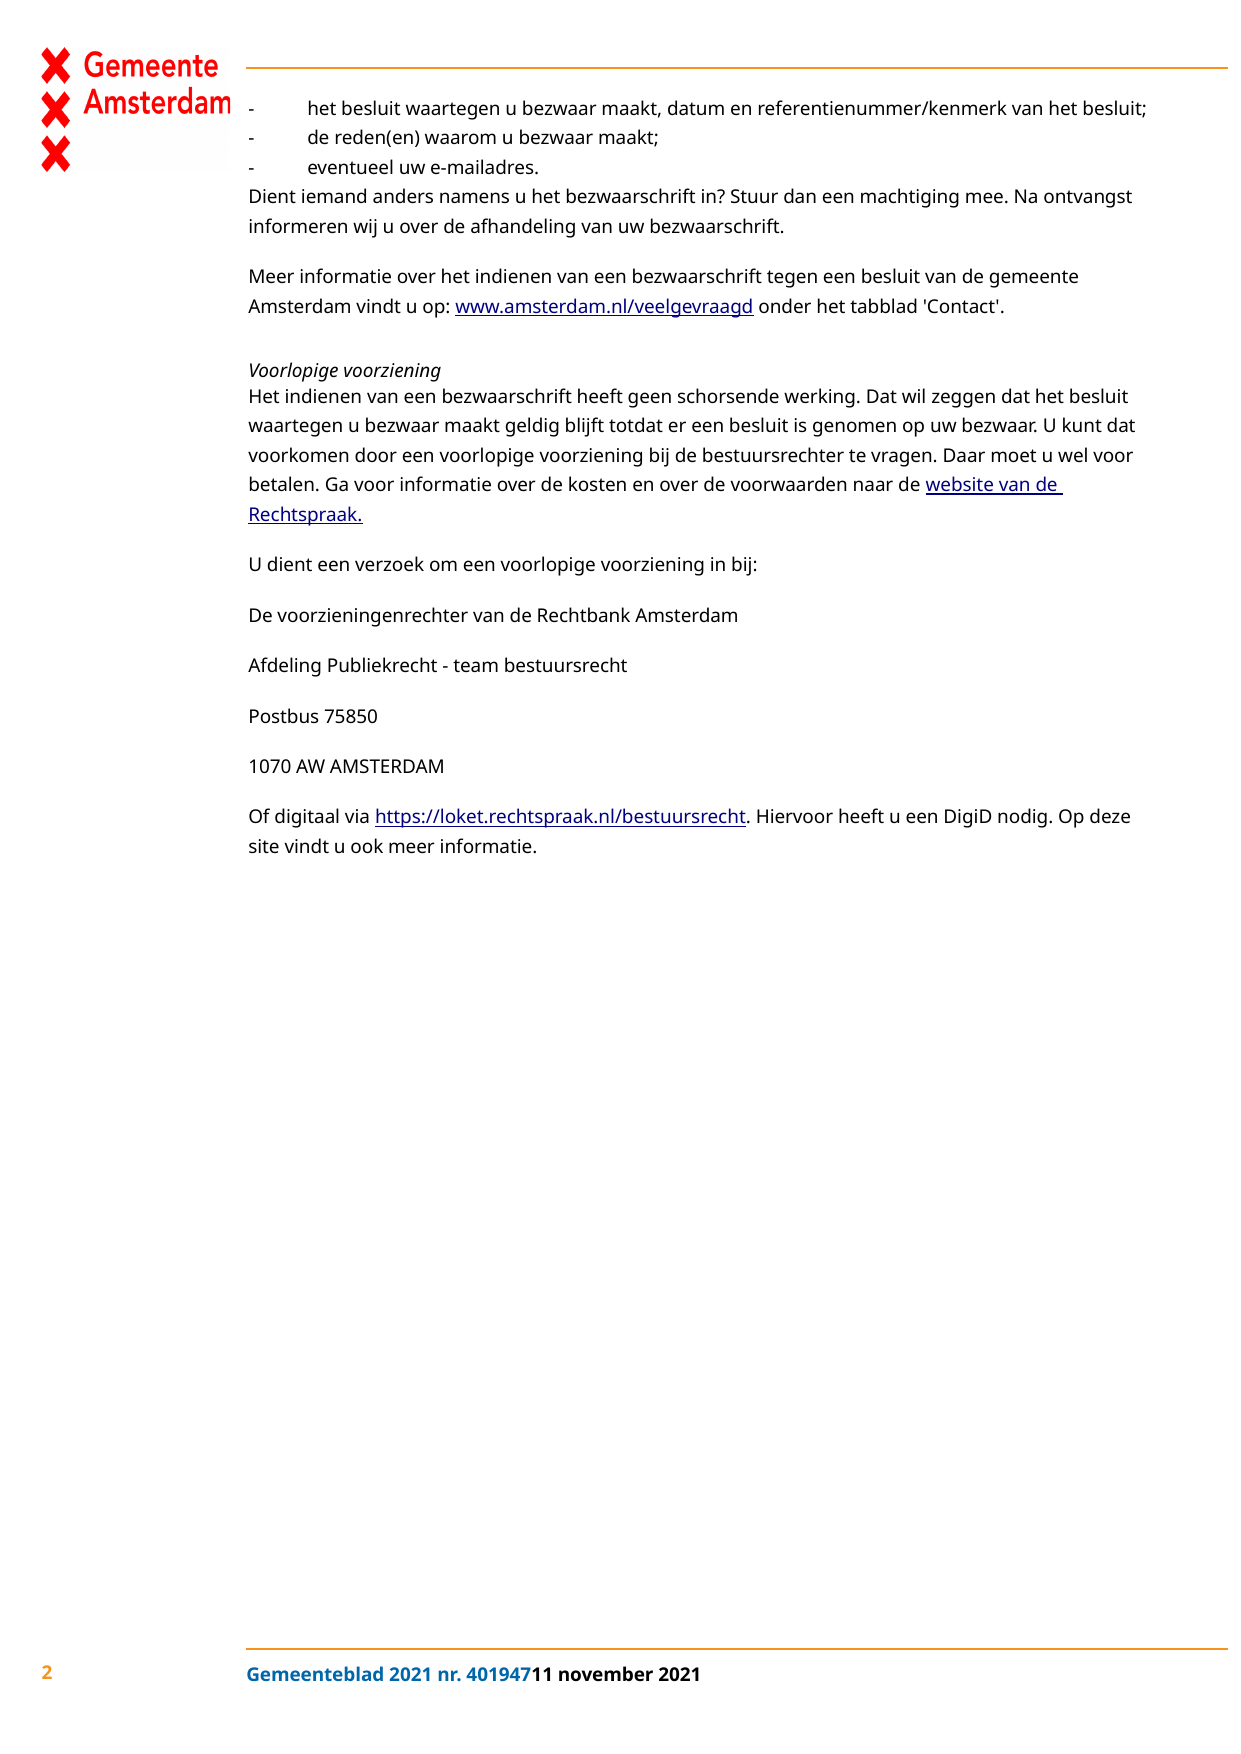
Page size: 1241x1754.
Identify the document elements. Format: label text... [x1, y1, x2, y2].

text Het indienen van een bezwaarschrift heeft geen schorsende werking. Dat wil zeggen dat het besluit waartegen u bezwaar maakt geldig blijft totdat er een besluit is genomen op uw bezwaar. U kunt dat voorkomen door een voorlopige voorziening bij de bestuursrechter te vragen. Daar moet u wel voor betalen. Ga voor informatie over de kosten en over de voorwaarden naar de website van de Rechtspraak. [248, 383, 1152, 527]
text Of digitaal via https://loket.rechtspraak.nl/bestuursrecht. Hiervoor heeft u een DigiD nodig. Op deze site vindt u ook meer informatie. [248, 804, 1152, 859]
text 1070 AW AMSTERDAM [248, 753, 1152, 779]
text Postbus 75850 [248, 703, 1152, 728]
text Voorlopige voorziening [248, 357, 1152, 383]
text Meer informatie over het indienen van een bezwaarschrift tegen een besluit van de gemeente Amsterdam vindt u op: www.amsterdam.nl/veelgevraagd onder het tabblad 'Contact'. [248, 263, 1152, 319]
list eventueel uw e-mailadres. [248, 154, 1152, 180]
text U dient een verzoek om een voorlopige voorziening in bij: [248, 552, 1152, 577]
text Dient iemand anders namens u het bezwaarschrift in? Stuur dan een machtiging mee. Na ontvangst informeren wij u over de afhandeling van uw bezwaarschrift. [248, 183, 1152, 239]
list de reden(en) waarom u bezwaar maakt; [248, 124, 1152, 150]
picture [41, 47, 231, 172]
list het besluit waartegen u bezwaar maakt, datum en referentienummer/kenmerk van het besluit; [248, 95, 1152, 121]
text De voorzieningenrechter van de Rechtbank Amsterdam [248, 602, 1152, 628]
text Afdeling Publiekrecht - team bestuursrecht [248, 652, 1152, 678]
